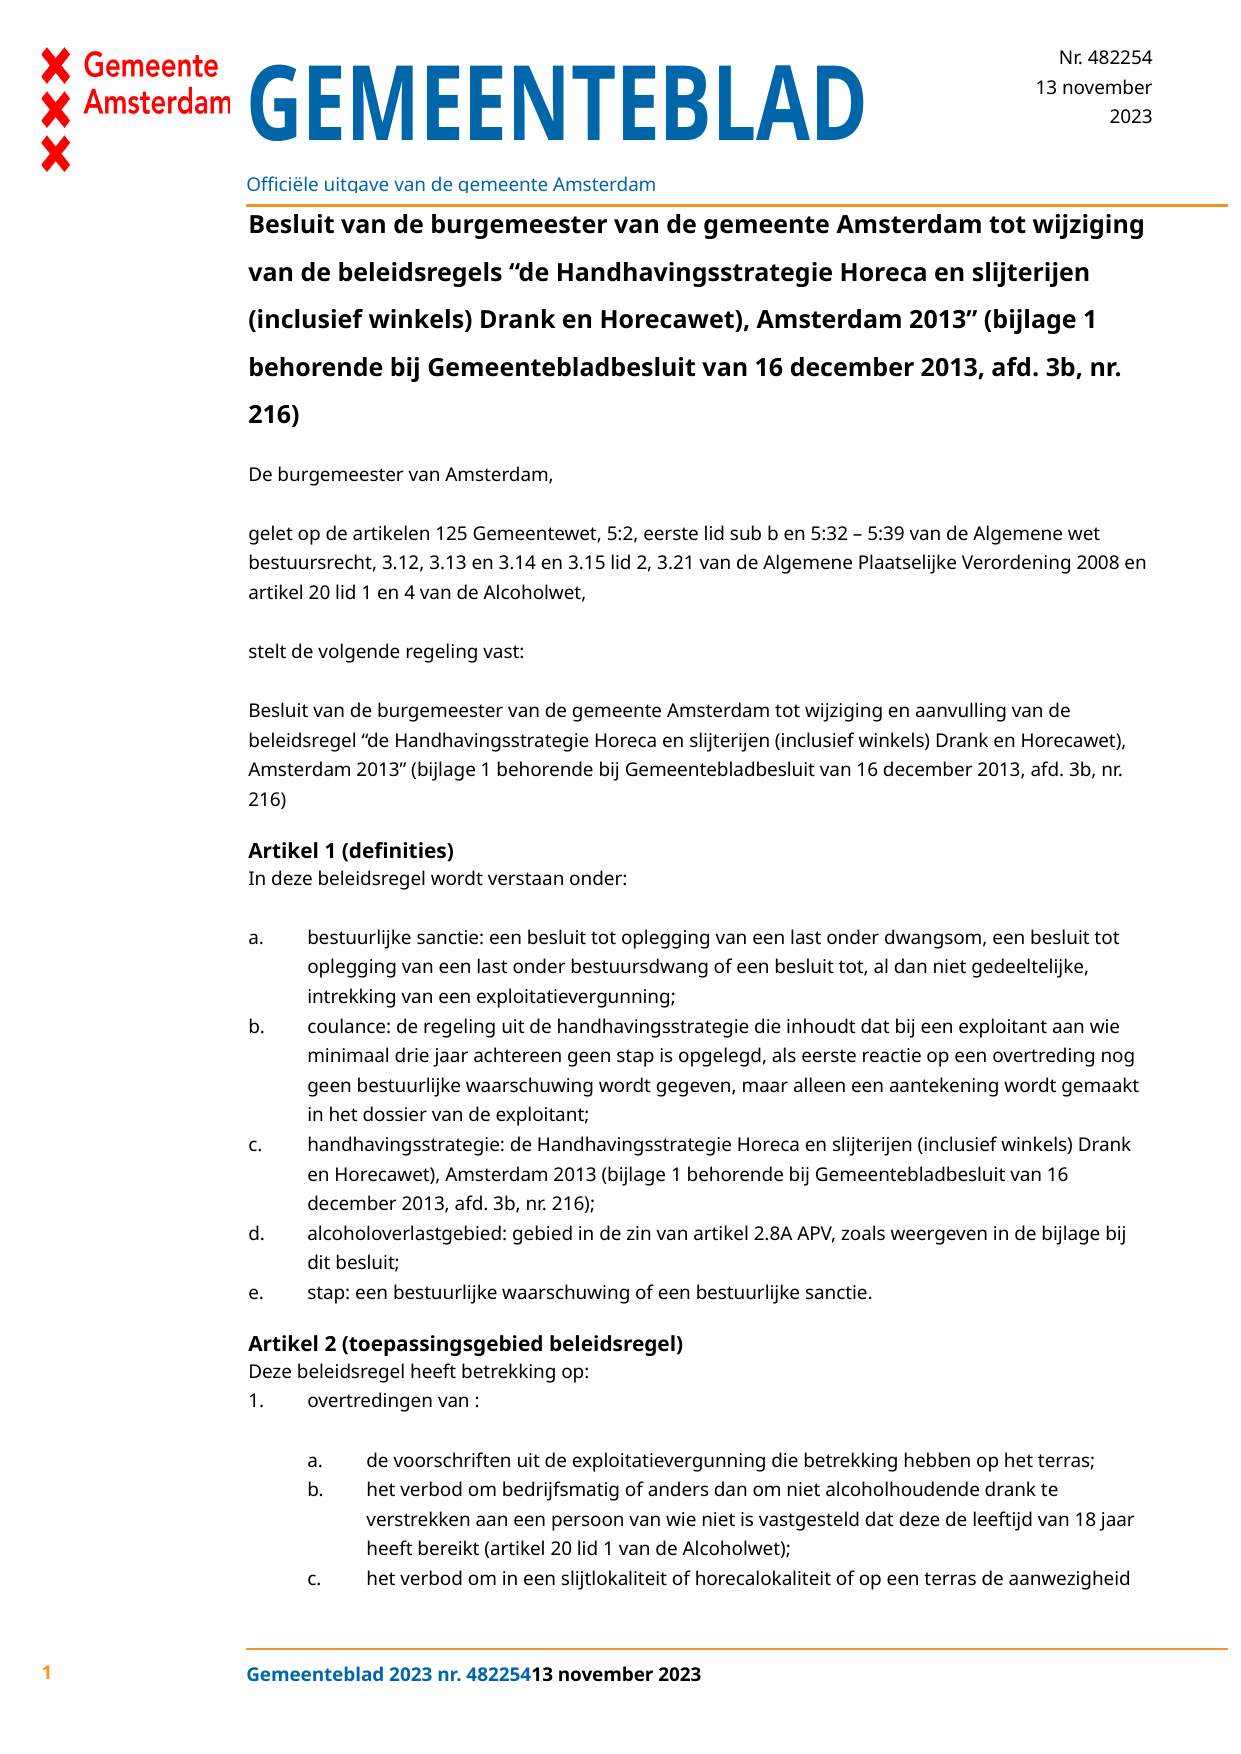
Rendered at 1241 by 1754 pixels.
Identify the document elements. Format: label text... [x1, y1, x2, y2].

text stelt de volgende regeling vast: [248, 638, 1152, 664]
list de voorschriften uit de exploitatievergunning die betrekking hebben op het terras; [307, 1447, 1152, 1472]
list alcoholoverlastgebied: gebied in de zin van artikel 2.8A APV, zoals weergeven in de bijlage bij dit besluit; [248, 1220, 1152, 1275]
text De burgemeester van Amsterdam, [248, 461, 1152, 486]
text In deze beleidsregel wordt verstaan onder: [248, 865, 1152, 891]
list bestuurlijke sanctie: een besluit tot oplegging van een last onder dwangsom, een besluit tot oplegging van een last onder bestuursdwang of een besluit tot, al dan niet gedeeltelijke, intrekking van een exploitatievergunning; [248, 924, 1152, 1009]
text Artikel 2 (toepassingsgebied beleidsregel) [248, 1329, 1152, 1358]
list het verbod om bedrijfsmatig of anders dan om niet alcoholhoudende drank te verstrekken aan een persoon van wie niet is vastgesteld dat deze de leeftijd van 18 jaar heeft bereikt (artikel 20 lid 1 van de Alcoholwet); [307, 1476, 1152, 1561]
picture [41, 47, 231, 172]
list overtredingen van : [248, 1388, 1152, 1413]
list handhavingsstrategie: de Handhavingsstrategie Horeca en slijterijen (inclusief winkels) Drank en Horecawet), Amsterdam 2013 (bijlage 1 behorende bij Gemeentebladbesluit van 16 december 2013, afd. 3b, nr. 216); [248, 1131, 1152, 1216]
list coulance: de regeling uit de handhavingsstrategie die inhoudt dat bij een exploitant aan wie minimaal drie jaar achtereen geen stap is opgelegd, als eerste reactie op een overtreding nog geen bestuurlijke waarschuwing wordt gegeven, maar alleen een aantekening wordt gemaakt in het dossier van de exploitant; [248, 1013, 1152, 1127]
text Besluit van de burgemeester van de gemeente Amsterdam tot wijziging van de beleidsregels “de Handhavingsstrategie Horeca en slijterijen (inclusief winkels) Drank en Horecawet), Amsterdam 2013” (bijlage 1 behorende bij Gemeentebladbesluit van 16 december 2013, afd. 3b, nr. 216) [248, 207, 1152, 431]
text gelet op de artikelen 125 Gemeentewet, 5:2, eerste lid sub b en 5:32 – 5:39 van de Algemene wet bestuursrecht, 3.12, 3.13 en 3.14 en 3.15 lid 2, 3.21 van de Algemene Plaatselijke Verordening 2008 en artikel 20 lid 1 en 4 van de Alcoholwet, [248, 520, 1152, 605]
list stap: een bestuurlijke waarschuwing of een bestuurlijke sanctie. [248, 1279, 1152, 1305]
list het verbod om in een slijtlokaliteit of horecalokaliteit of op een terras de aanwezigheid [307, 1565, 1152, 1591]
text Artikel 1 (definities) [248, 837, 1152, 865]
text Deze beleidsregel heeft betrekking op: [248, 1358, 1152, 1384]
text Besluit van de burgemeester van de gemeente Amsterdam tot wijziging en aanvulling van de beleidsregel “de Handhavingsstrategie Horeca en slijterijen (inclusief winkels) Drank en Horecawet), Amsterdam 2013” (bijlage 1 behorende bij Gemeentebladbesluit van 16 december 2013, afd. 3b, nr. 216) [248, 697, 1152, 812]
